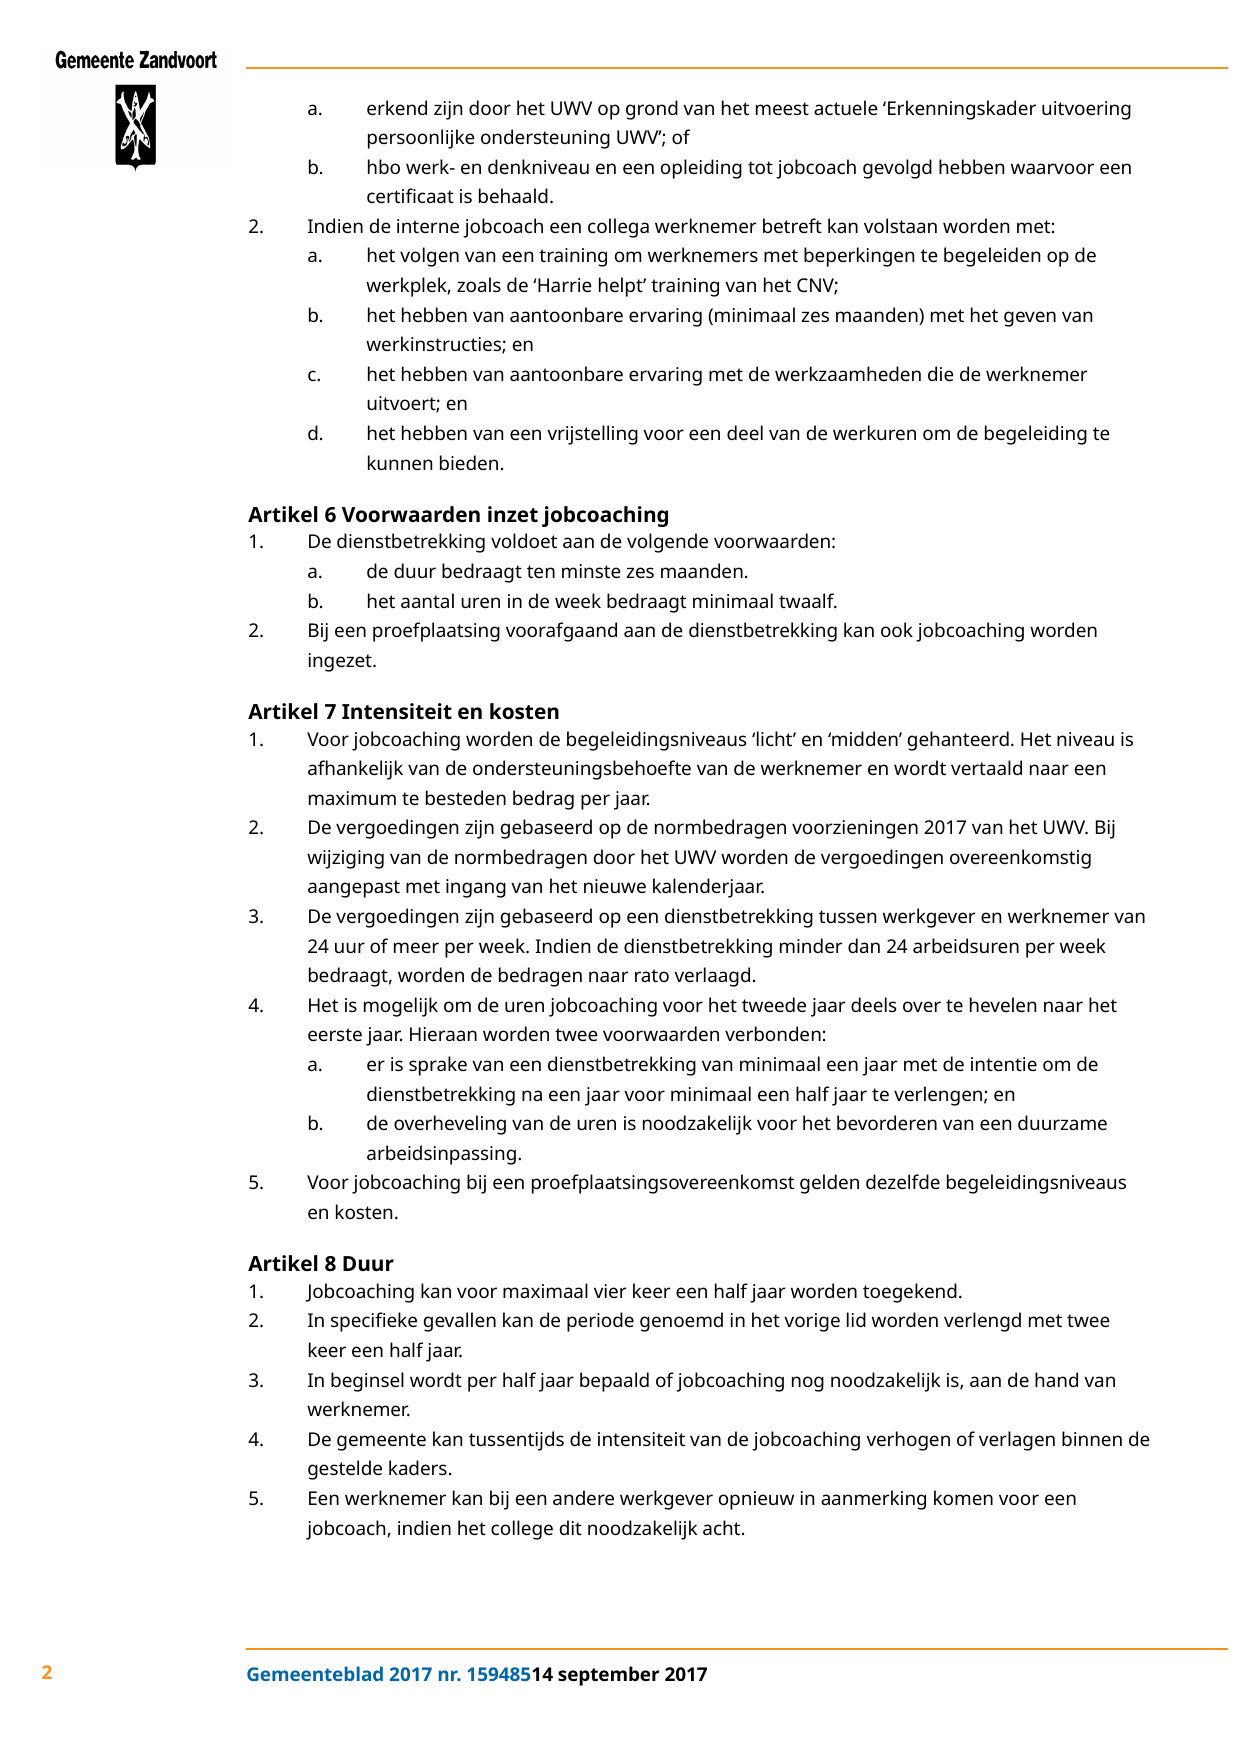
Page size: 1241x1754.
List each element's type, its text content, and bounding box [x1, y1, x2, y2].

list Jobcoaching kan voor maximaal vier keer een half jaar worden toegekend. [248, 1278, 1152, 1304]
list erkend zijn door het UWV op grond van het meest actuele ‘Erkenningskader uitvoering persoonlijke ondersteuning UWV’; of [307, 95, 1152, 150]
list Het is mogelijk om de uren jobcoaching voor het tweede jaar deels over te hevelen naar het eerste jaar. Hieraan worden twee voorwaarden verbonden: [248, 992, 1152, 1047]
text Artikel 7 Intensiteit en kosten [248, 697, 1152, 726]
list hbo werk- en denkniveau en een opleiding tot jobcoach gevolgd hebben waarvoor een certificaat is behaald. [307, 154, 1152, 209]
list het hebben van aantoonbare ervaring met de werkzaamheden die de werknemer uitvoert; en [307, 361, 1152, 416]
list De gemeente kan tussentijds de intensiteit van de jobcoaching verhogen of verlagen binnen de gestelde kaders. [248, 1426, 1152, 1481]
list In beginsel wordt per half jaar bepaald of jobcoaching nog noodzakelijk is, aan de hand van werknemer. [248, 1367, 1152, 1422]
list het hebben van een vrijstelling voor een deel van de werkuren om de begeleiding te kunnen bieden. [307, 420, 1152, 476]
list De vergoedingen zijn gebaseerd op de normbedragen voorzieningen 2017 van het UWV. Bij wijziging van de normbedragen door het UWV worden de vergoedingen overeenkomstig aangepast met ingang van het nieuwe kalenderjaar. [248, 814, 1152, 899]
list het volgen van een training om werknemers met beperkingen te begeleiden op de werkplek, zoals de ‘Harrie helpt’ training van het CNV; [307, 243, 1152, 298]
list De vergoedingen zijn gebaseerd op een dienstbetrekking tussen werkgever en werknemer van 24 uur of meer per week. Indien de dienstbetrekking minder dan 24 arbeidsuren per week bedraagt, worden de bedragen naar rato verlaagd. [248, 903, 1152, 988]
list De dienstbetrekking voldoet aan de volgende voorwaarden: [248, 529, 1152, 554]
list Voor jobcoaching bij een proefplaatsingsovereenkomst gelden dezelfde begeleidingsniveaus en kosten. [248, 1169, 1152, 1225]
list Bij een proefplaatsing voorafgaand aan de dienstbetrekking kan ook jobcoaching worden ingezet. [248, 617, 1152, 673]
list Indien de interne jobcoach een collega werknemer betreft kan volstaan worden met: [248, 213, 1152, 239]
text Artikel 6 Voorwaarden inzet jobcoaching [248, 500, 1152, 529]
list er is sprake van een dienstbetrekking van minimaal een jaar met de intentie om de dienstbetrekking na een jaar voor minimaal een half jaar te verlengen; en [307, 1051, 1152, 1107]
list het aantal uren in de week bedraagt minimaal twaalf. [307, 588, 1152, 613]
text Artikel 8 Duur [248, 1249, 1152, 1278]
list het hebben van aantoonbare ervaring (minimaal zes maanden) met het geven van werkinstructies; en [307, 302, 1152, 357]
list Een werknemer kan bij een andere werkgever opnieuw in aanmerking komen voor een jobcoach, indien het college dit noodzakelijk acht. [248, 1485, 1152, 1540]
picture [41, 47, 231, 172]
list de duur bedraagt ten minste zes maanden. [307, 558, 1152, 584]
list de overheveling van de uren is noodzakelijk voor het bevorderen van een duurzame arbeidsinpassing. [307, 1110, 1152, 1166]
list In specifieke gevallen kan de periode genoemd in het vorige lid worden verlengd met twee keer een half jaar. [248, 1308, 1152, 1363]
list Voor jobcoaching worden de begeleidingsniveaus ‘licht’ en ‘midden’ gehanteerd. Het niveau is afhankelijk van de ondersteuningsbehoefte van de werknemer en wordt vertaald naar een maximum te besteden bedrag per jaar. [248, 726, 1152, 811]
